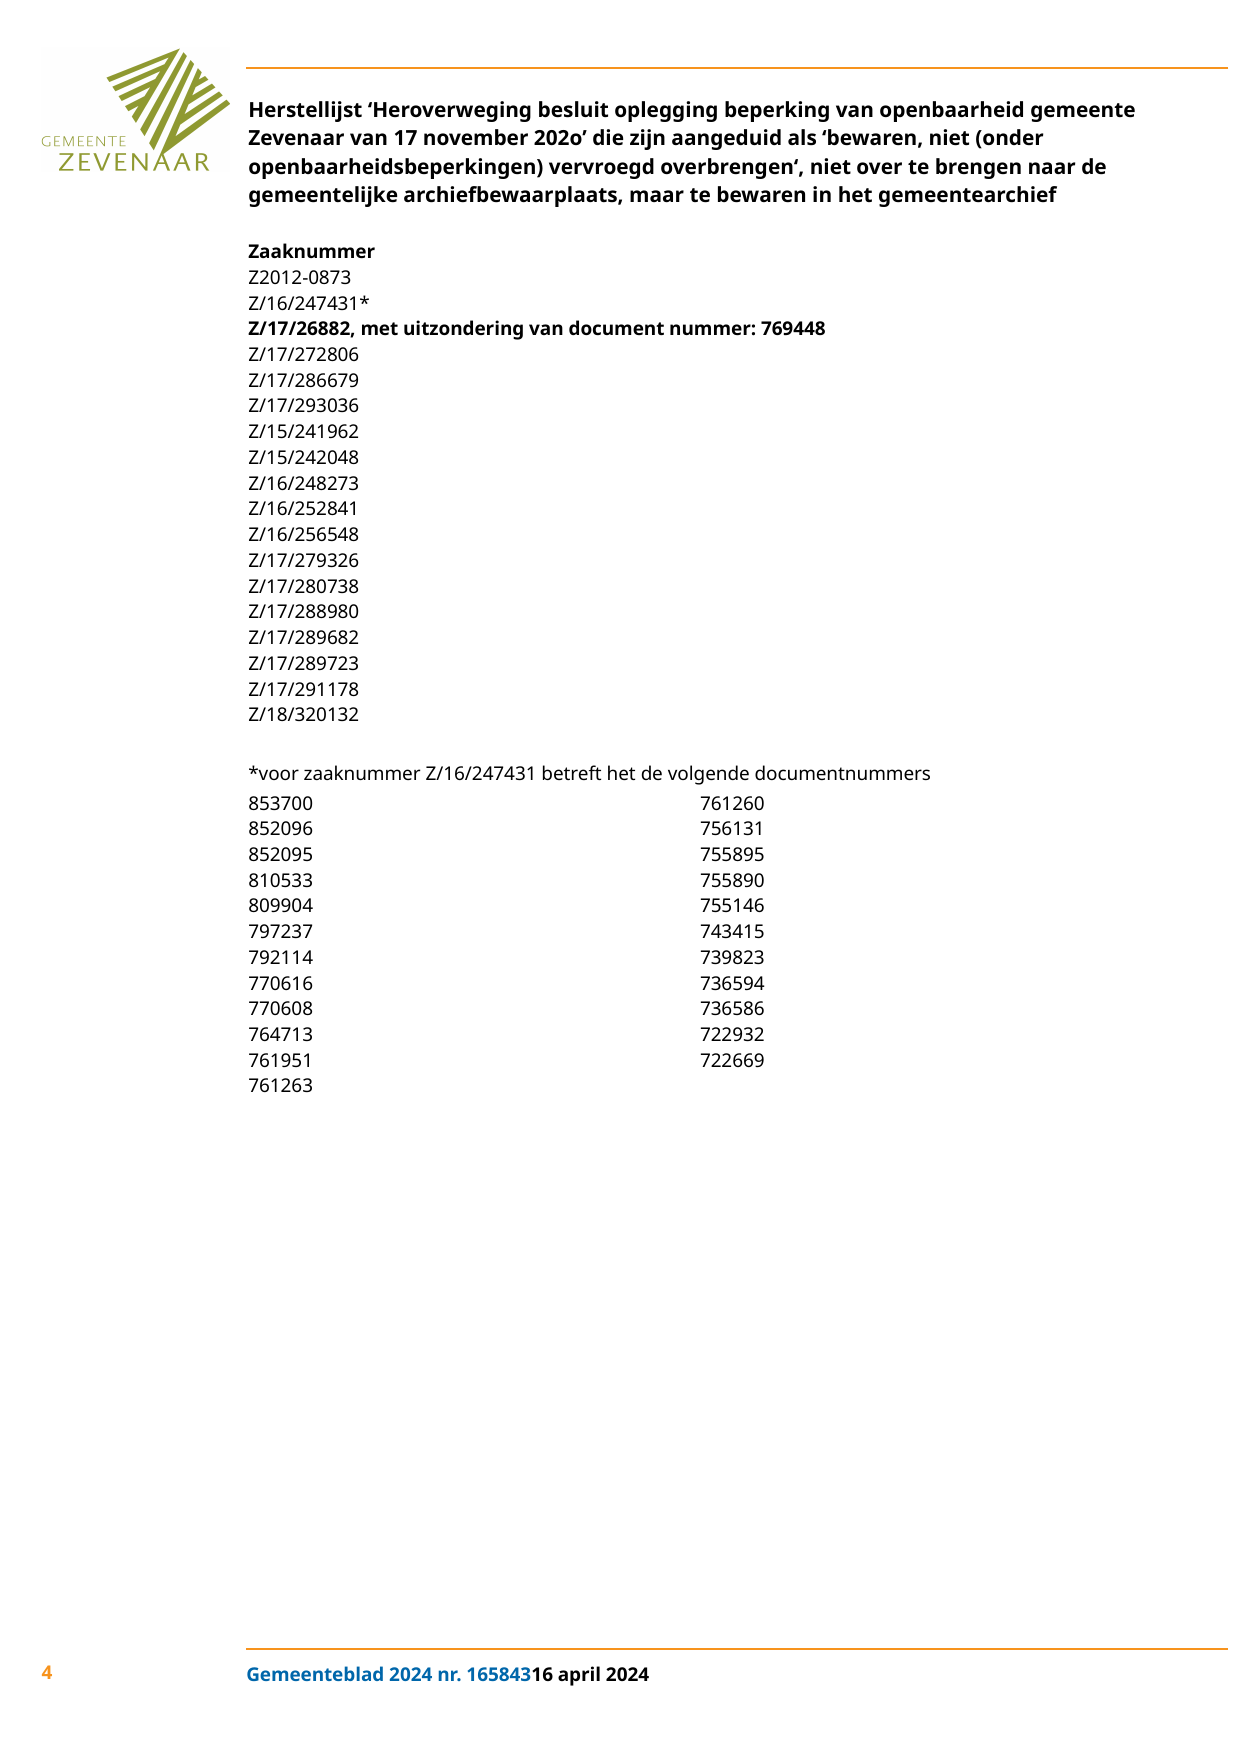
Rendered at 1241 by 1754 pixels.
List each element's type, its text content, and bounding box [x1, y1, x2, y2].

table_cell Z2012-0873 [248, 264, 1152, 290]
table_cell Z/16/252841 [248, 496, 1152, 521]
table_cell Z/15/242048 [248, 444, 1152, 470]
table_cell Z/16/256548 [248, 521, 1152, 547]
table_cell 755890 [700, 867, 1152, 893]
table_cell 736586 [700, 996, 1152, 1021]
table_cell Z/17/279326 [248, 547, 1152, 573]
table_cell 756131 [700, 815, 1152, 841]
table_cell 770608 [248, 996, 700, 1021]
text Herstellijst ‘Heroverweging besluit oplegging beperking van openbaarheid gemeente Zevenaar van 17 november 202o’ die zijn aangeduid als ‘bewaren, niet (onder openbaarheidsbeperkingen) vervroegd overbrengen‘, niet over te brengen naar de gemeentelijke archiefbewaarplaats, maar te bewaren in het gemeentearchief [248, 95, 1152, 209]
table_cell [700, 1073, 1152, 1098]
table_cell 755146 [700, 893, 1152, 918]
table_cell Z/17/293036 [248, 393, 1152, 418]
table_header 853700 [248, 790, 700, 815]
table_cell Z/17/291178 [248, 676, 1152, 701]
table_cell Z/17/289723 [248, 650, 1152, 676]
table_cell Z/17/286679 [248, 367, 1152, 393]
table_cell Z/17/288980 [248, 599, 1152, 624]
table_cell 764713 [248, 1021, 700, 1047]
table_cell 809904 [248, 893, 700, 918]
table_cell 722669 [700, 1047, 1152, 1073]
table_cell Z/18/320132 [248, 701, 1152, 727]
table_cell Z/17/272806 [248, 341, 1152, 367]
table_cell 761263 [248, 1073, 700, 1098]
table_header Zaaknummer [248, 238, 1152, 264]
table_cell 770616 [248, 970, 700, 996]
table_cell Z/17/280738 [248, 573, 1152, 598]
table_cell 797237 [248, 918, 700, 944]
table_cell 792114 [248, 944, 700, 970]
picture [41, 47, 231, 172]
table_cell 852096 [248, 815, 700, 841]
table_cell 743415 [700, 918, 1152, 944]
table_cell Z/16/247431* [248, 290, 1152, 316]
table_cell 810533 [248, 867, 700, 893]
text *voor zaaknummer Z/16/247431 betreft het de volgende documentnummers [248, 760, 1152, 786]
table_cell Z/16/248273 [248, 470, 1152, 496]
table_cell 722932 [700, 1021, 1152, 1047]
table_cell Z/17/289682 [248, 624, 1152, 650]
table_cell Z/15/241962 [248, 419, 1152, 444]
table_cell 761951 [248, 1047, 700, 1073]
table_cell 739823 [700, 944, 1152, 970]
table_header 761260 [700, 790, 1152, 815]
table_cell 755895 [700, 841, 1152, 867]
table_cell 736594 [700, 970, 1152, 996]
table_cell Z/17/26882, met uitzondering van document nummer: 769448 [248, 316, 1152, 341]
table_cell 852095 [248, 841, 700, 867]
